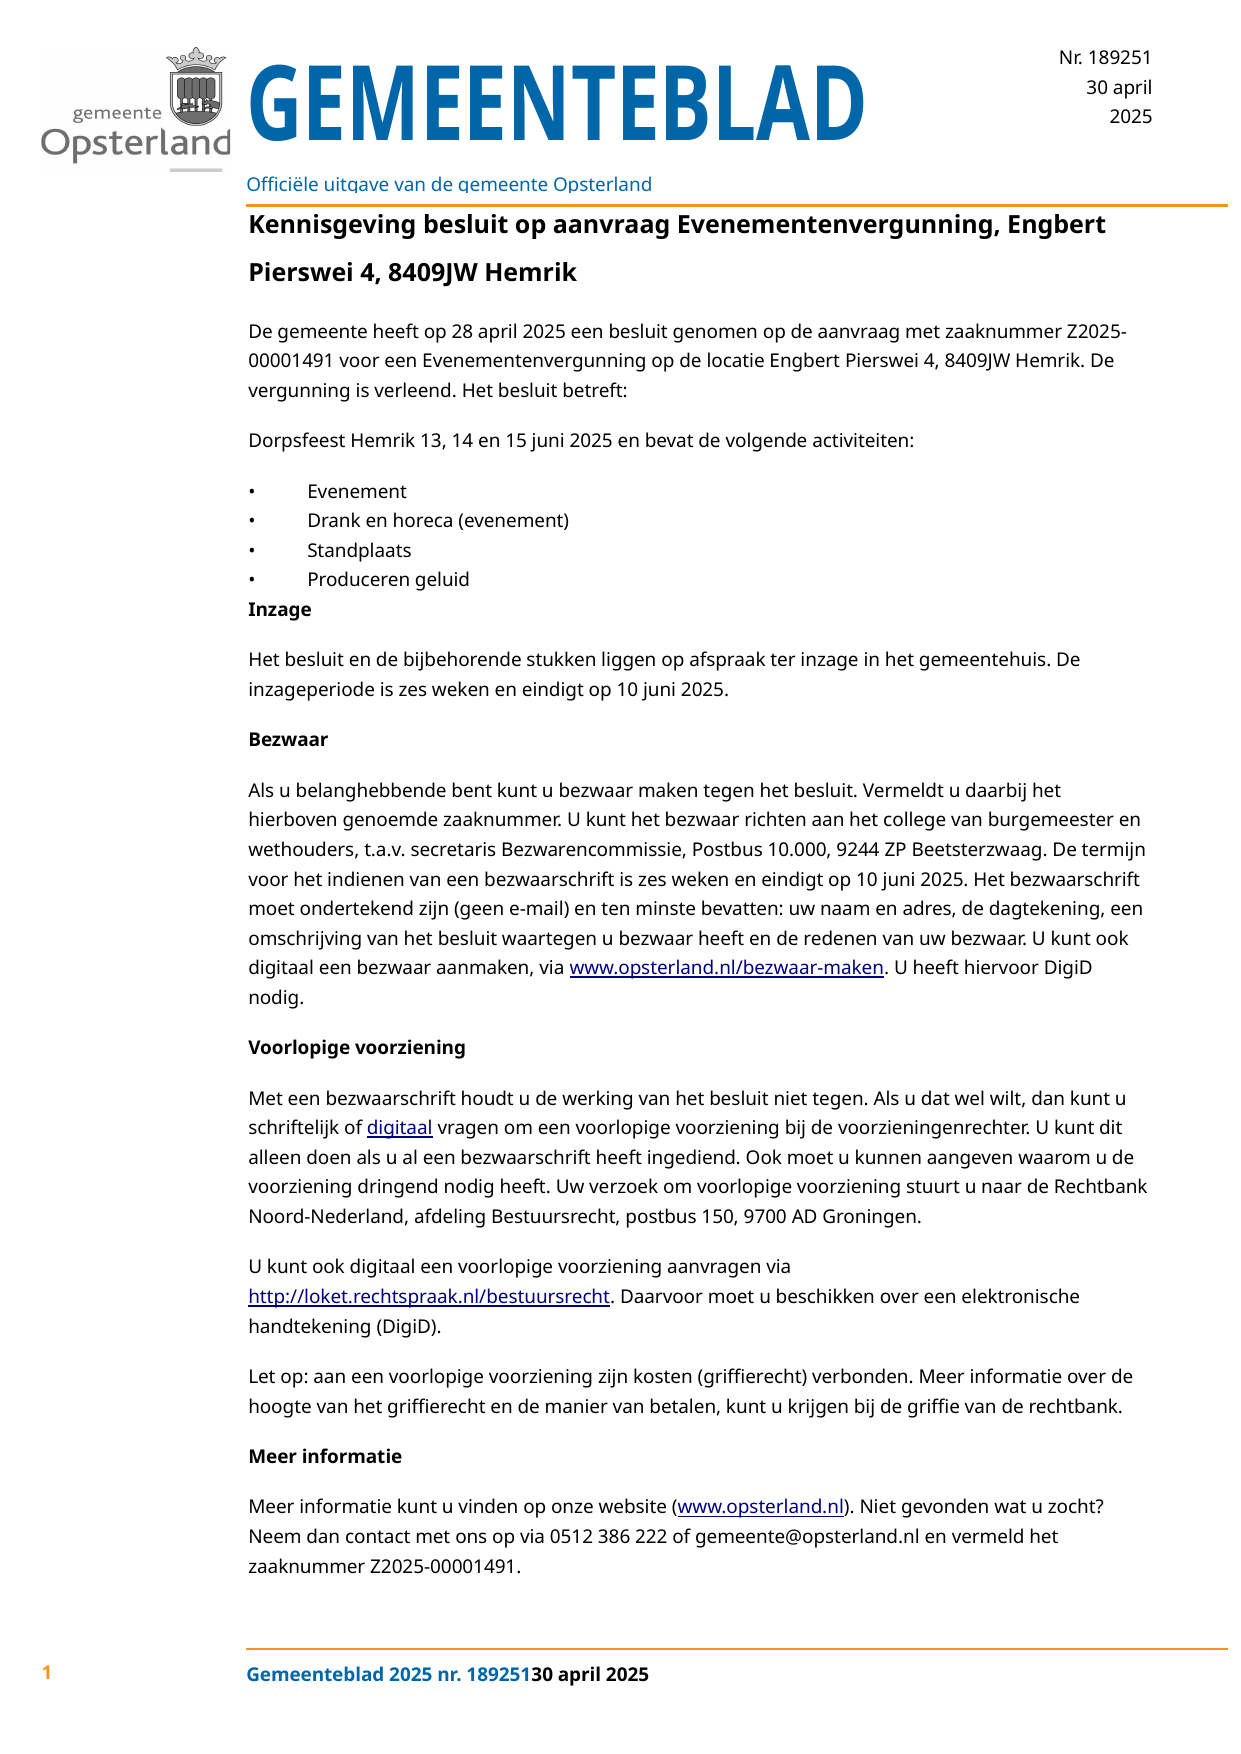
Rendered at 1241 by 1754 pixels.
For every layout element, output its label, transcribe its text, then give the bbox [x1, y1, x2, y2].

text Let op: aan een voorlopige voorziening zijn kosten (griffierecht) verbonden. Meer informatie over de hoogte van het griffierecht en de manier van betalen, kunt u krijgen bij de griffie van de rechtbank. [248, 1363, 1152, 1419]
text Met een bezwaarschrift houdt u de werking van het besluit niet tegen. Als u dat wel wilt, dan kunt u schriftelijk of digitaal vragen om een voorlopige voorziening bij de voorzieningenrechter. U kunt dit alleen doen als u al een bezwaarschrift heeft ingediend. Ook moet u kunnen aangeven waarom u de voorziening dringend nodig heeft. Uw verzoek om voorlopige voorziening stuurt u naar de Rechtbank Noord-Nederland, afdeling Bestuursrecht, postbus 150, 9700 AD Groningen. [248, 1085, 1152, 1229]
text Het besluit en de bijbehorende stukken liggen op afspraak ter inzage in het gemeentehuis. De inzageperiode is zes weken en eindigt op 10 juni 2025. [248, 647, 1152, 702]
text Dorpsfeest Hemrik 13, 14 en 15 juni 2025 en bevat de volgende activiteiten: [248, 427, 1152, 453]
text De gemeente heeft op 28 april 2025 een besluit genomen op de aanvraag met zaaknummer Z2025-00001491 voor een Evenementenvergunning op de locatie Engbert Pierswei 4, 8409JW Hemrik. De vergunning is verleend. Het besluit betreft: [248, 318, 1152, 403]
text Voorlopige voorziening [248, 1034, 1152, 1060]
list Drank en horeca (evenement) [248, 507, 1152, 533]
text Meer informatie kunt u vinden op onze website (www.opsterland.nl). Niet gevonden wat u zocht? Neem dan contact met ons op via 0512 386 222 of gemeente@opsterland.nl en vermeld het zaaknummer Z2025-00001491. [248, 1494, 1152, 1579]
text Meer informatie [248, 1443, 1152, 1469]
text Als u belanghebbende bent kunt u bezwaar maken tegen het besluit. Vermeldt u daarbij het hierboven genoemde zaaknummer. U kunt het bezwaar richten aan het college van burgemeester en wethouders, t.a.v. secretaris Bezwarencommissie, Postbus 10.000, 9244 ZP Beetsterzwaag. De termijn voor het indienen van een bezwaarschrift is zes weken en eindigt op 10 juni 2025. Het bezwaarschrift moet ondertekend zijn (geen e-mail) en ten minste bevatten: uw naam en adres, de dagtekening, een omschrijving van het besluit waartegen u bezwaar heeft en de redenen van uw bezwaar. U kunt ook digitaal een bezwaar aanmaken, via www.opsterland.nl/bezwaar-maken. U heeft hiervoor DigiD nodig. [248, 777, 1152, 1010]
picture [41, 47, 231, 172]
text Kennisgeving besluit op aanvraag Evenementenvergunning, Engbert Pierswei 4, 8409JW Hemrik [248, 207, 1152, 288]
text Bezwaar [248, 727, 1152, 752]
text Inzage [248, 596, 1152, 622]
list Produceren geluid [248, 567, 1152, 592]
list Standplaats [248, 537, 1152, 563]
list Evenement [248, 478, 1152, 504]
text U kunt ook digitaal een voorlopige voorziening aanvragen via http://loket.rechtspraak.nl/bestuursrecht. Daarvoor moet u beschikken over een elektronische handtekening (DigiD). [248, 1254, 1152, 1339]
